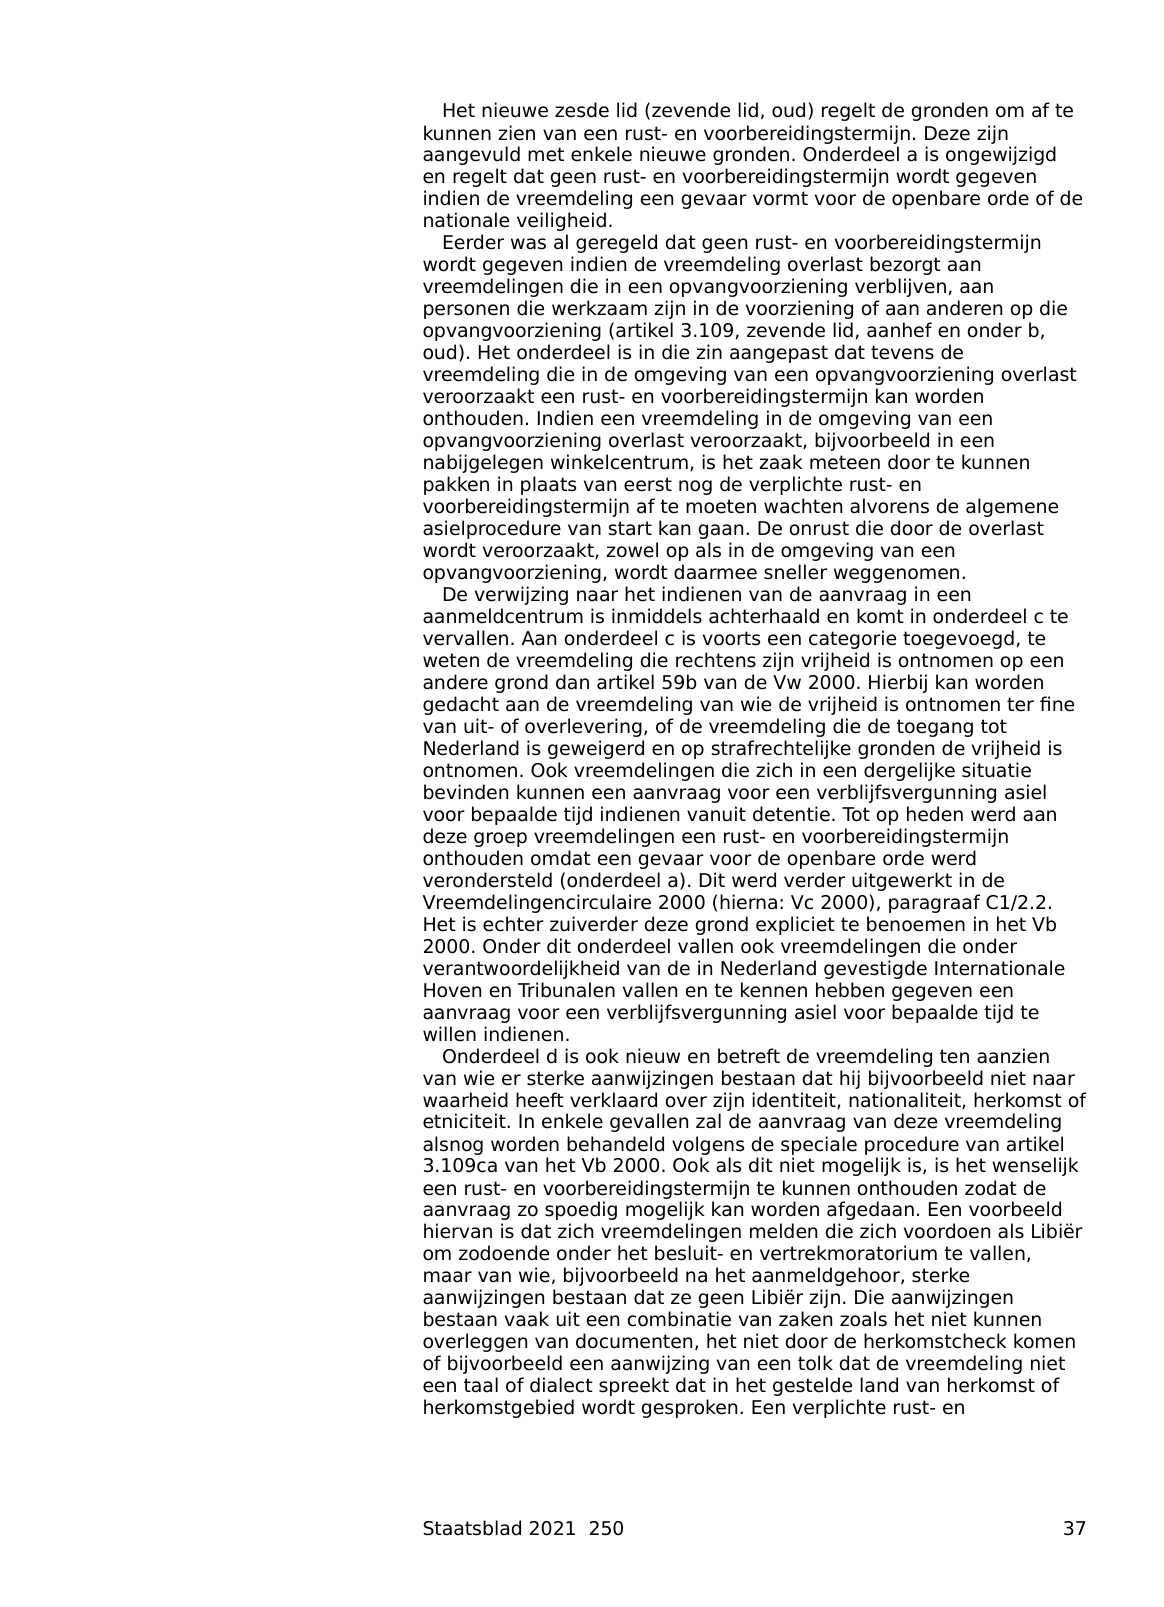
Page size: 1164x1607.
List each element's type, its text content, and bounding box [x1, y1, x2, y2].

text Onderdeel d is ook nieuw en betreft de vreemdeling ten aanzien van wie er sterke aanwijzingen bestaan dat hij bijvoorbeeld niet naar waarheid heeft verklaard over zijn identiteit, nationaliteit, herkomst of etniciteit. In enkele gevallen zal de aanvraag van deze vreemdeling alsnog worden behandeld volgens de speciale procedure van artikel 3.109ca van het Vb 2000. Ook als dit niet mogelijk is, is het wenselijk een rust- en voorbereidingstermijn te kunnen onthouden zodat de aanvraag zo spoedig mogelijk kan worden afgedaan. Een voorbeeld hiervan is dat zich vreemdelingen melden die zich voordoen als Libiër om zodoende onder het besluit- en vertrekmoratorium te vallen, maar van wie, bijvoorbeeld na het aanmeldgehoor, sterke aanwijzingen bestaan dat ze geen Libiër zijn. Die aanwijzingen bestaan vaak uit een combinatie van zaken zoals het niet kunnen overleggen van documenten, het niet door de herkomstcheck komen of bijvoorbeeld een aanwijzing van een tolk dat de vreemdeling niet een taal of dialect spreekt dat in het gestelde land van herkomst of herkomstgebied wordt gesproken. Een verplichte rust- en [422, 1046, 1087, 1419]
text Het nieuwe zesde lid (zevende lid, oud) regelt de gronden om af te kunnen zien van een rust- en voorbereidingstermijn. Deze zijn aangevuld met enkele nieuwe gronden. Onderdeel a is ongewijzigd en regelt dat geen rust- en voorbereidingstermijn wordt gegeven indien de vreemdeling een gevaar vormt voor de openbare orde of de nationale veiligheid. [422, 100, 1087, 232]
text Eerder was al geregeld dat geen rust- en voorbereidingstermijn wordt gegeven indien de vreemdeling overlast bezorgt aan vreemdelingen die in een opvangvoorziening verblijven, aan personen die werkzaam zijn in de voorziening of aan anderen op die opvangvoorziening (artikel 3.109, zevende lid, aanhef en onder b, oud). Het onderdeel is in die zin aangepast dat tevens de vreemdeling die in de omgeving van een opvangvoorziening overlast veroorzaakt een rust- en voorbereidingstermijn kan worden onthouden. Indien een vreemdeling in de omgeving van een opvangvoorziening overlast veroorzaakt, bijvoorbeeld in een nabijgelegen winkelcentrum, is het zaak meteen door te kunnen pakken in plaats van eerst nog de verplichte rust- en voorbereidingstermijn af te moeten wachten alvorens de algemene asielprocedure van start kan gaan. De onrust die door de overlast wordt veroorzaakt, zowel op als in de omgeving van een opvangvoorziening, wordt daarmee sneller weggenomen. [422, 232, 1087, 584]
text De verwijzing naar het indienen van de aanvraag in een aanmeldcentrum is inmiddels achterhaald en komt in onderdeel c te vervallen. Aan onderdeel c is voorts een categorie toegevoegd, te weten de vreemdeling die rechtens zijn vrijheid is ontnomen op een andere grond dan artikel 59b van de Vw 2000. Hierbij kan worden gedacht aan de vreemdeling van wie de vrijheid is ontnomen ter fine van uit- of overlevering, of de vreemdeling die de toegang tot Nederland is geweigerd en op strafrechtelijke gronden de vrijheid is ontnomen. Ook vreemdelingen die zich in een dergelijke situatie bevinden kunnen een aanvraag voor een verblijfsvergunning asiel voor bepaalde tijd indienen vanuit detentie. Tot op heden werd aan deze groep vreemdelingen een rust- en voorbereidingstermijn onthouden omdat een gevaar voor de openbare orde werd verondersteld (onderdeel a). Dit werd verder uitgewerkt in de Vreemdelingencirculaire 2000 (hierna: Vc 2000), paragraaf C1/2.2. Het is echter zuiverder deze grond expliciet te benoemen in het Vb 2000. Onder dit onderdeel vallen ook vreemdelingen die onder verantwoordelijkheid van de in Nederland gevestigde Internationale Hoven en Tribunalen vallen en te kennen hebben gegeven een aanvraag voor een verblijfsvergunning asiel voor bepaalde tijd te willen indienen. [422, 584, 1087, 1046]
